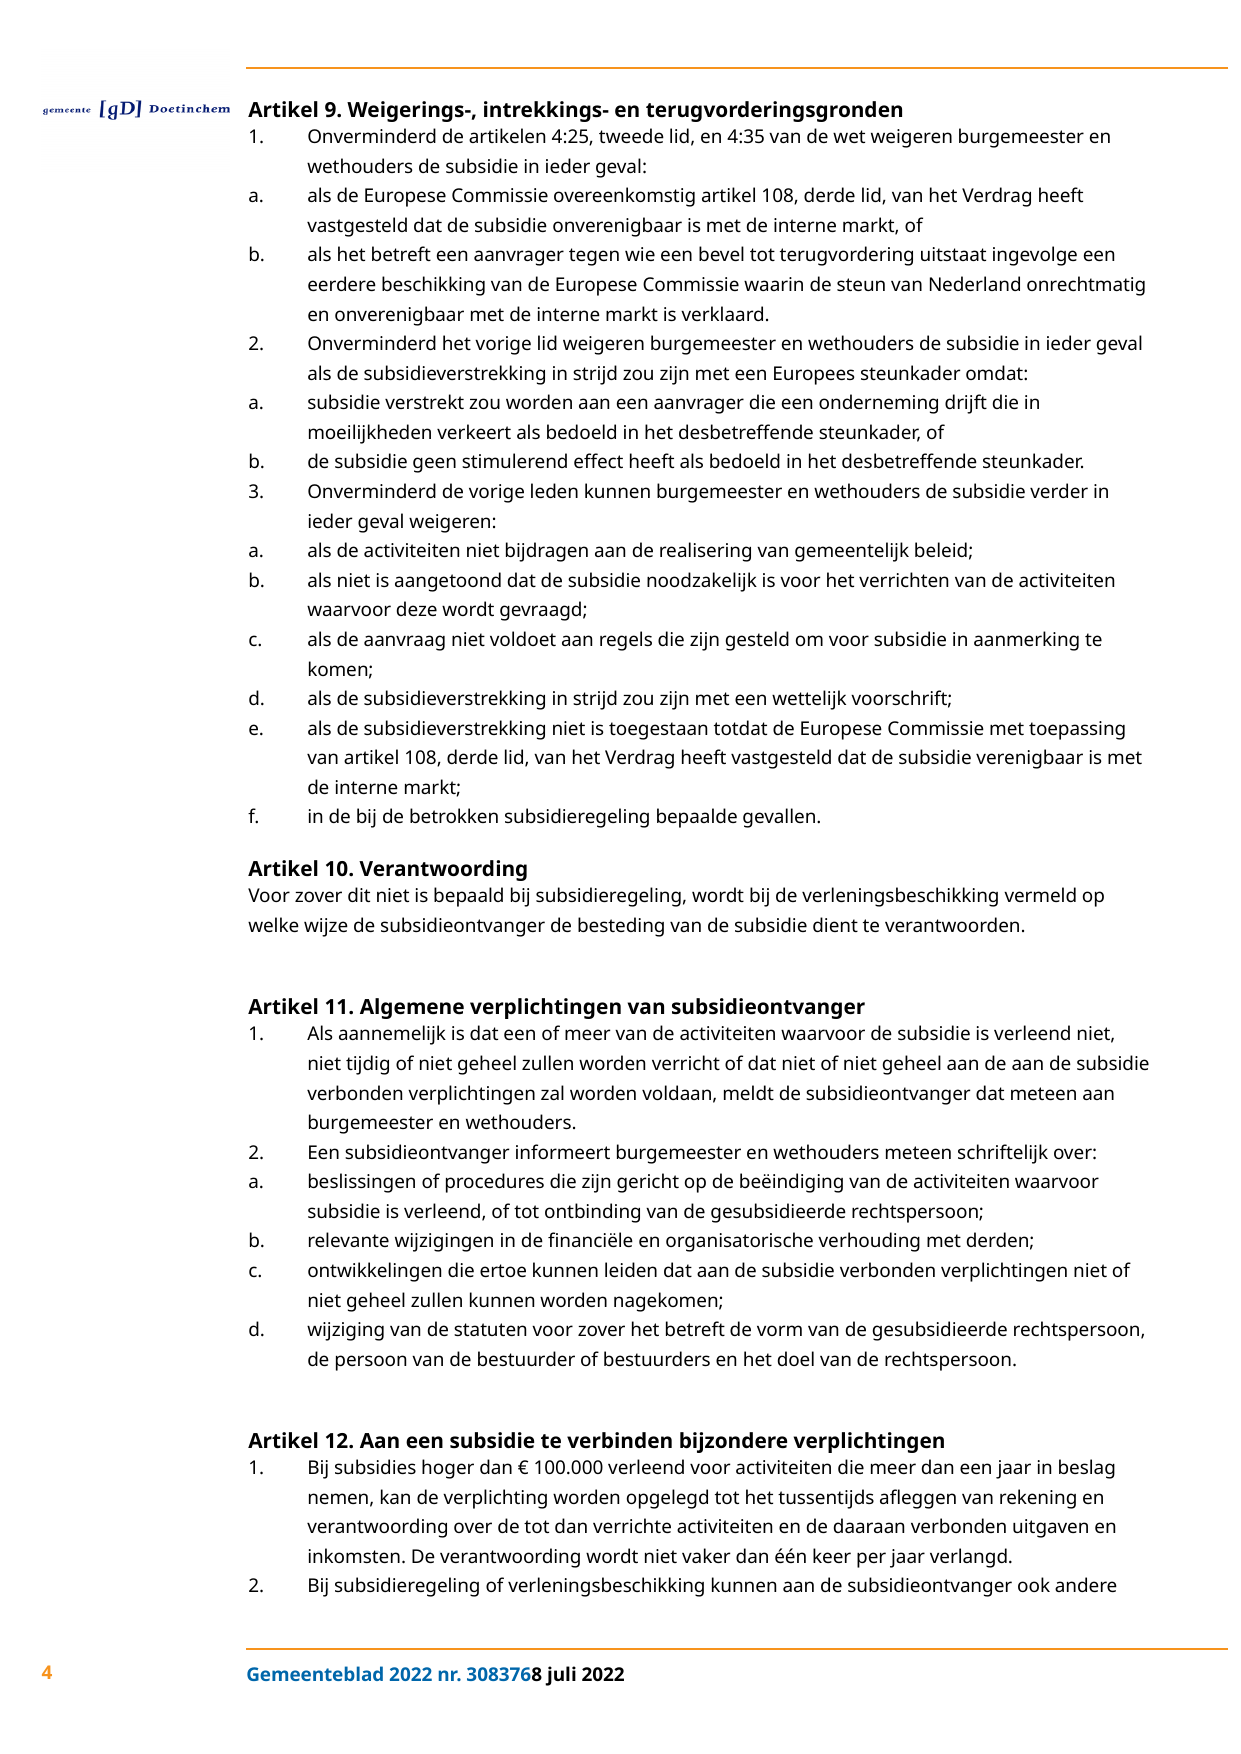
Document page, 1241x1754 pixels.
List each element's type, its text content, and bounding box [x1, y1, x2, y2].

text Artikel 11. Algemene verplichtingen van subsidieontvanger [248, 992, 1152, 1021]
text Artikel 9. Weigerings-, intrekkings- en terugvorderingsgronden [248, 95, 1152, 123]
list de subsidie geen stimulerend effect heeft als bedoeld in het desbetreffende steunkader. [248, 449, 1152, 474]
text Artikel 12. Aan een subsidie te verbinden bijzondere verplichtingen [248, 1426, 1152, 1454]
list Als aannemelijk is dat een of meer van de activiteiten waarvoor de subsidie is verleend niet, niet tijdig of niet geheel zullen worden verricht of dat niet of niet geheel aan de aan de subsidie verbonden verplichtingen zal worden voldaan, meldt de subsidieontvanger dat meteen aan burgemeester en wethouders. [248, 1021, 1152, 1135]
list relevante wijzigingen in de financiële en organisatorische verhouding met derden; [248, 1228, 1152, 1253]
text Voor zover dit niet is bepaald bij subsidieregeling, wordt bij de verleningsbeschikking vermeld op welke wijze de subsidieontvanger de besteding van de subsidie dient te verantwoorden. [248, 882, 1152, 938]
list als de subsidieverstrekking niet is toegestaan totdat de Europese Commissie met toepassing van artikel 108, derde lid, van het Verdrag heeft vastgesteld dat de subsidie verenigbaar is met de interne markt; [248, 715, 1152, 800]
picture [41, 47, 231, 172]
list als de subsidieverstrekking in strijd zou zijn met een wettelijk voorschrift; [248, 685, 1152, 711]
list Onverminderd de vorige leden kunnen burgemeester en wethouders de subsidie verder in ieder geval weigeren: [248, 478, 1152, 533]
list als het betreft een aanvrager tegen wie een bevel tot terugvordering uitstaat ingevolge een eerdere beschikking van de Europese Commissie waarin de steun van Nederland onrechtmatig en onverenigbaar met de interne markt is verklaard. [248, 242, 1152, 326]
list Bij subsidieregeling of verleningsbeschikking kunnen aan de subsidieontvanger ook andere [248, 1573, 1152, 1598]
text Artikel 10. Verantwoording [248, 854, 1152, 882]
list wijziging van de statuten voor zover het betreft de vorm van de gesubsidieerde rechtspersoon, de persoon van de bestuurder of bestuurders en het doel van de rechtspersoon. [248, 1316, 1152, 1372]
list Een subsidieontvanger informeert burgemeester en wethouders meteen schriftelijk over: [248, 1139, 1152, 1164]
list als niet is aangetoond dat de subsidie noodzakelijk is voor het verrichten van de activiteiten waarvoor deze wordt gevraagd; [248, 567, 1152, 622]
list Bij subsidies hoger dan € 100.000 verleend voor activiteiten die meer dan een jaar in beslag nemen, kan de verplichting worden opgelegd tot het tussentijds afleggen van rekening en verantwoording over de tot dan verrichte activiteiten en de daaraan verbonden uitgaven en inkomsten. De verantwoording wordt niet vaker dan één keer per jaar verlangd. [248, 1454, 1152, 1569]
list Onverminderd het vorige lid weigeren burgemeester en wethouders de subsidie in ieder geval als de subsidieverstrekking in strijd zou zijn met een Europees steunkader omdat: [248, 330, 1152, 386]
list als de activiteiten niet bijdragen aan de realisering van gemeentelijk beleid; [248, 537, 1152, 563]
list als de aanvraag niet voldoet aan regels die zijn gesteld om voor subsidie in aanmerking te komen; [248, 626, 1152, 681]
list als de Europese Commissie overeenkomstig artikel 108, derde lid, van het Verdrag heeft vastgesteld dat de subsidie onverenigbaar is met de interne markt, of [248, 182, 1152, 238]
list subsidie verstrekt zou worden aan een aanvrager die een onderneming drijft die in moeilijkheden verkeert als bedoeld in het desbetreffende steunkader, of [248, 389, 1152, 445]
list ontwikkelingen die ertoe kunnen leiden dat aan de subsidie verbonden verplichtingen niet of niet geheel zullen kunnen worden nagekomen; [248, 1257, 1152, 1312]
list Onverminderd de artikelen 4:25, tweede lid, en 4:35 van de wet weigeren burgemeester en wethouders de subsidie in ieder geval: [248, 123, 1152, 178]
list beslissingen of procedures die zijn gericht op de beëindiging van de activiteiten waarvoor subsidie is verleend, of tot ontbinding van de gesubsidieerde rechtspersoon; [248, 1168, 1152, 1224]
list in de bij de betrokken subsidieregeling bepaalde gevallen. [248, 804, 1152, 829]
